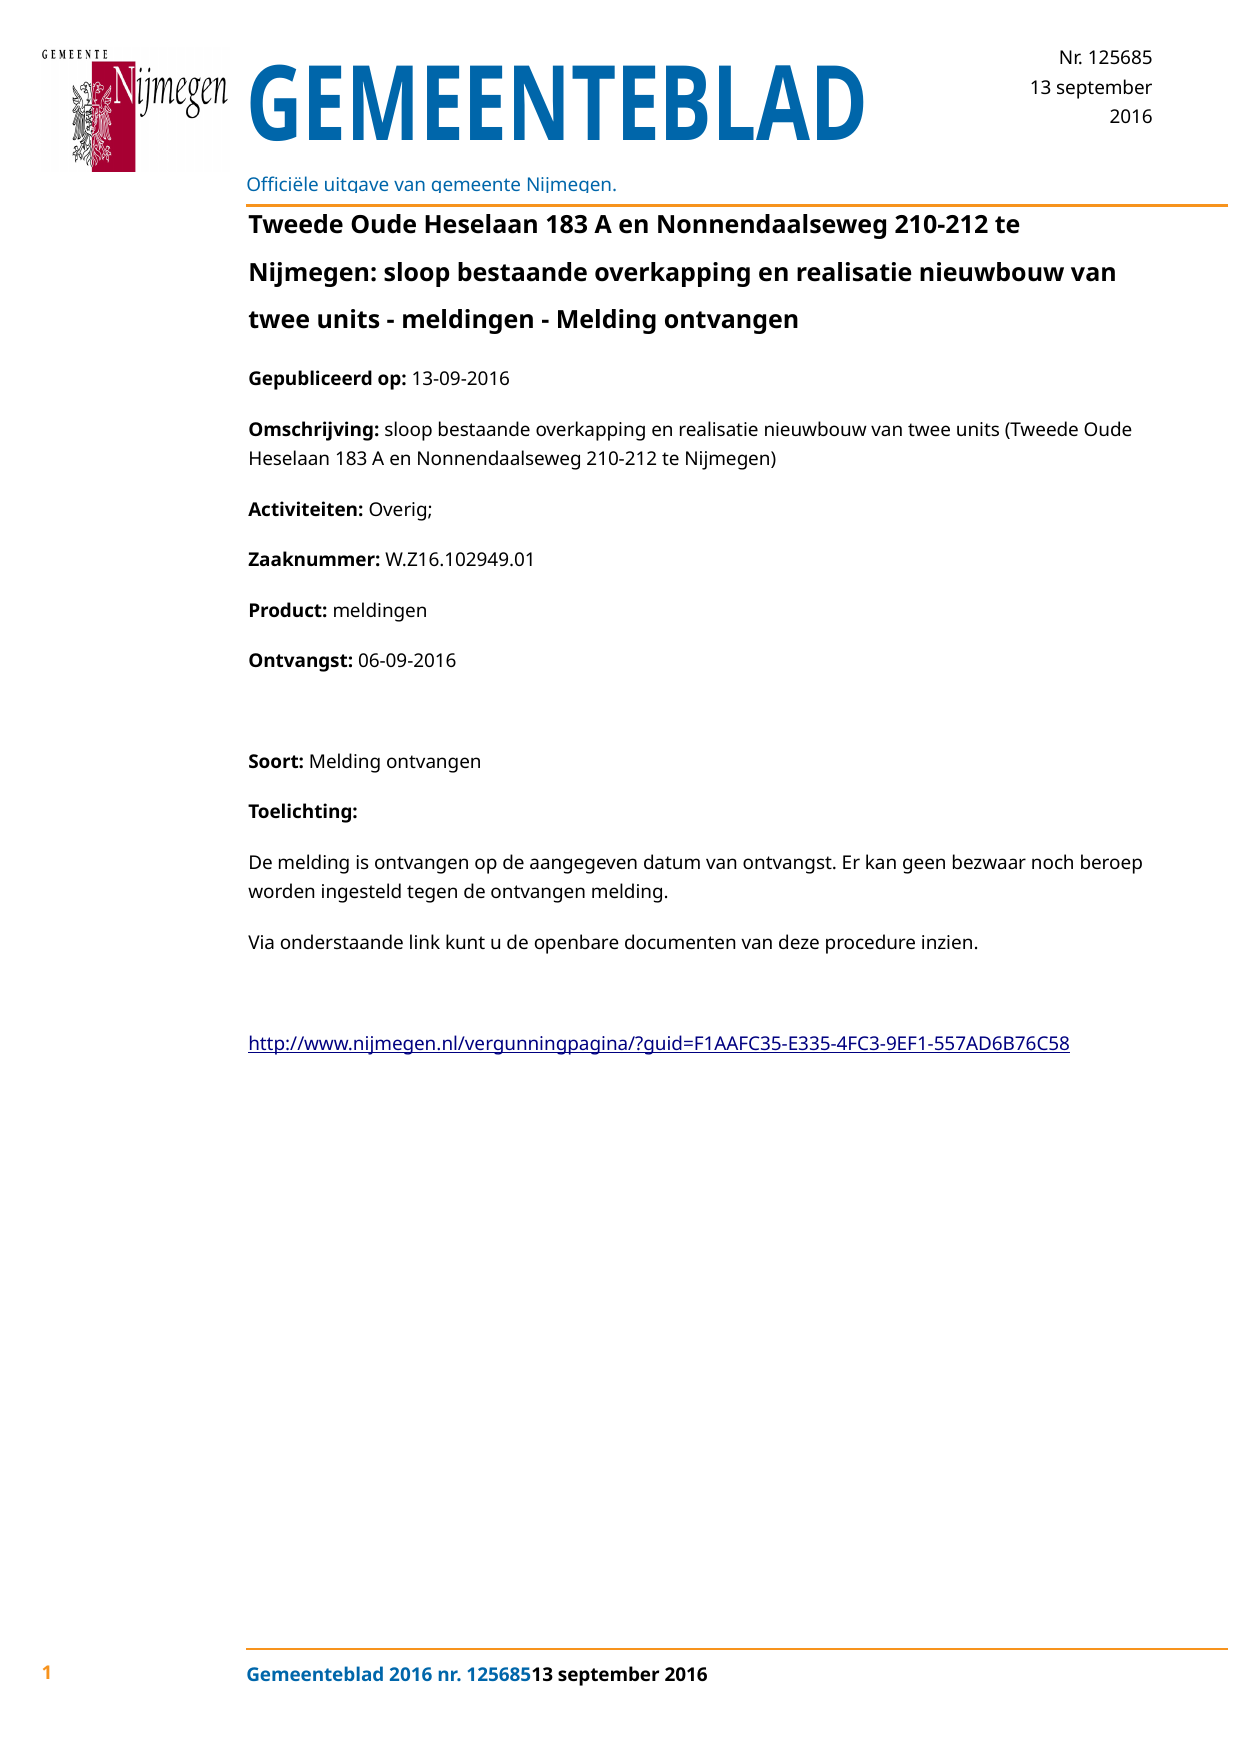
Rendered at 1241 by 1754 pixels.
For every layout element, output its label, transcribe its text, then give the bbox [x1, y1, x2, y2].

text De melding is ontvangen op de aangegeven datum van ontvangst. Er kan geen bezwaar noch beroep worden ingesteld tegen de ontvangen melding. [248, 849, 1152, 904]
text Omschrijving: sloop bestaande overkapping en realisatie nieuwbouw van twee units (Tweede Oude Heselaan 183 A en Nonnendaalseweg 210-212 te Nijmegen) [248, 416, 1152, 471]
picture [41, 47, 231, 172]
text Ontvangst: 06-09-2016 [248, 647, 1152, 673]
text Toelichting: [248, 798, 1152, 824]
text Tweede Oude Heselaan 183 A en Nonnendaalseweg 210-212 te Nijmegen: sloop bestaande overkapping en realisatie nieuwbouw van twee units - meldingen - Melding ontvangen [248, 207, 1152, 336]
text Activiteiten: Overig; [248, 496, 1152, 522]
text Soort: Melding ontvangen [248, 748, 1152, 774]
text Product: meldingen [248, 597, 1152, 622]
text Gepubliceerd op: 13-09-2016 [248, 366, 1152, 391]
text http://www.nijmegen.nl/vergunningpagina/?guid=F1AAFC35-E335-4FC3-9EF1-557AD6B76C58 [248, 1030, 1152, 1055]
text Via onderstaande link kunt u de openbare documenten van deze procedure inzien. [248, 929, 1152, 954]
text Zaaknummer: W.Z16.102949.01 [248, 546, 1152, 572]
